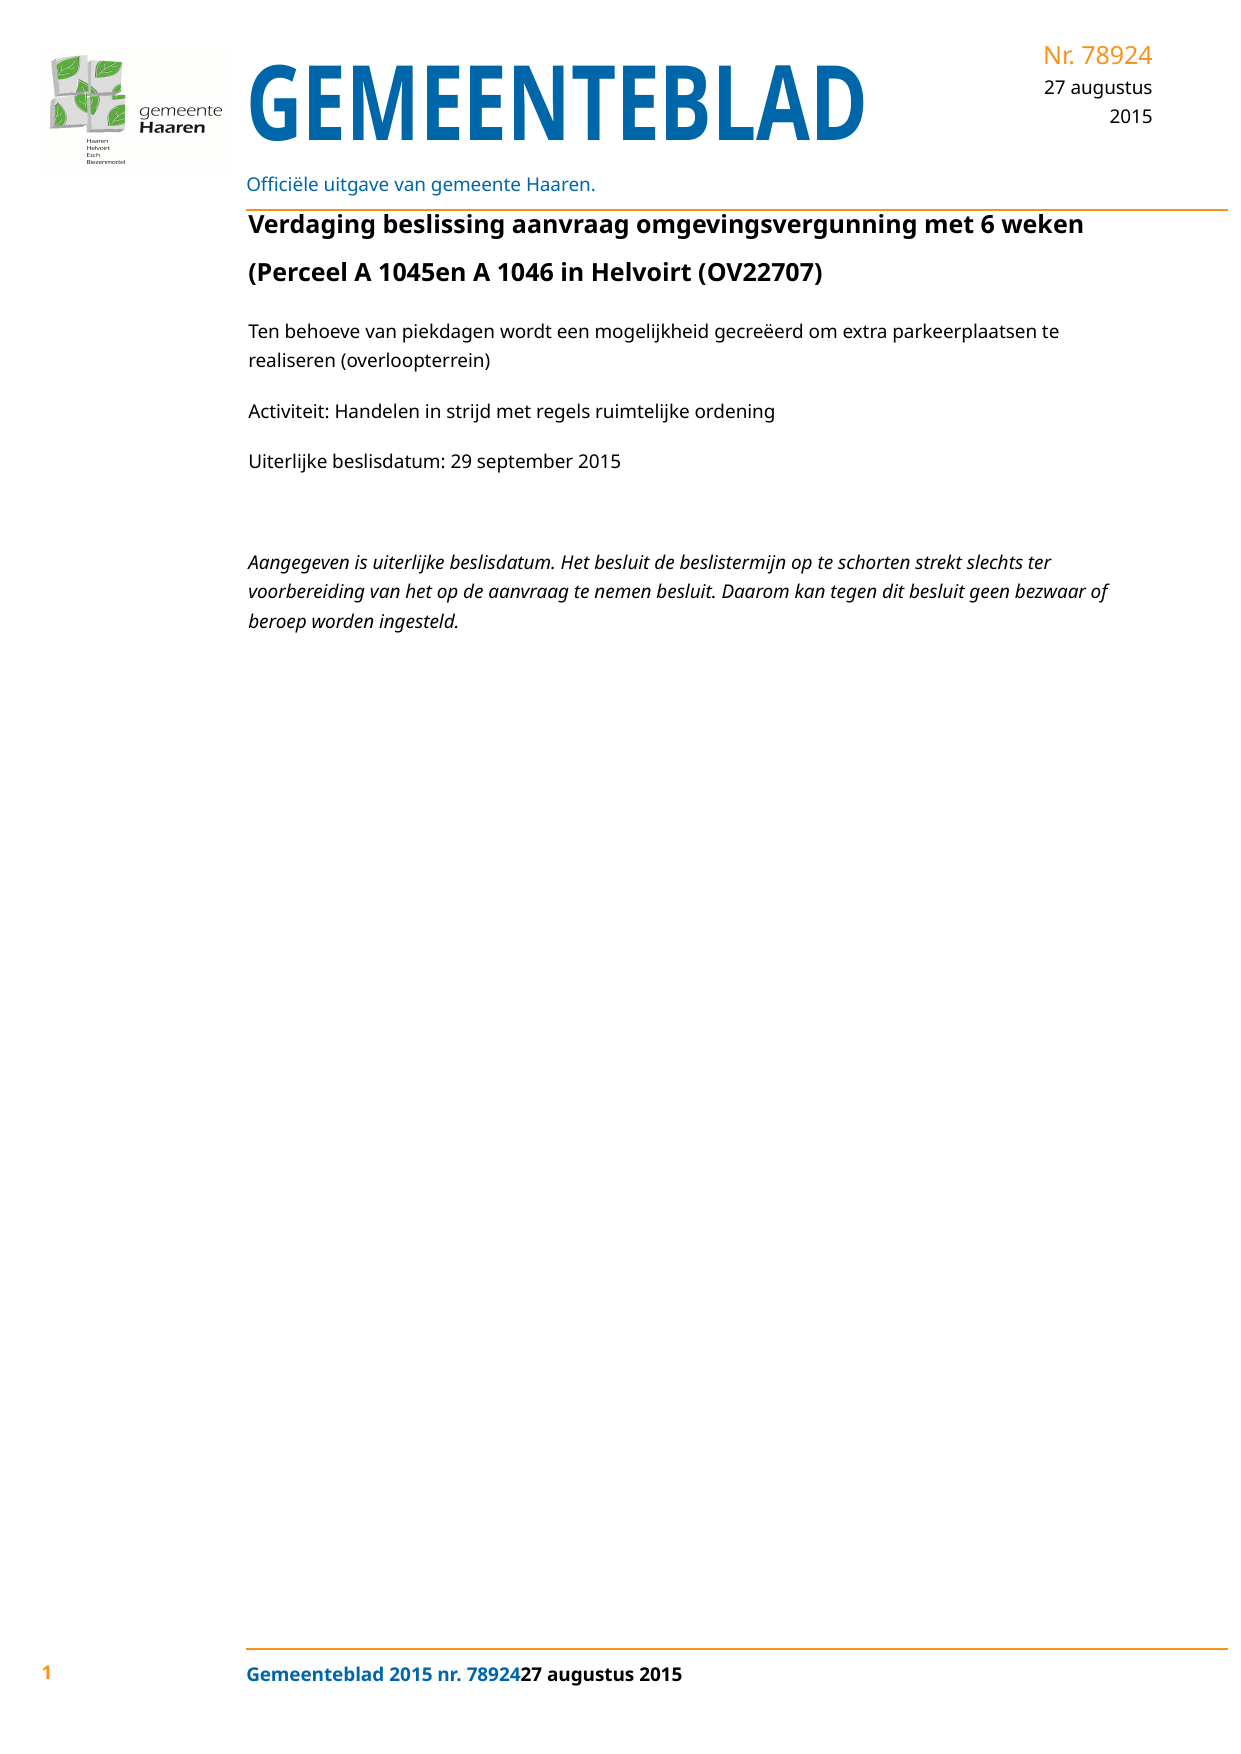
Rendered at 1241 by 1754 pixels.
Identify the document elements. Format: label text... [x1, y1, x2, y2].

text Ten behoeve van piekdagen wordt een mogelijkheid gecreëerd om extra parkeerplaatsen te realiseren (overloopterrein) [248, 318, 1152, 373]
text Uiterlijke beslisdatum: 29 september 2015 [248, 448, 1152, 474]
text Activiteit: Handelen in strijd met regels ruimtelijke ordening [248, 398, 1152, 424]
text Aangegeven is uiterlijke beslisdatum. Het besluit de beslistermijn op te schorten strekt slechts ter voorbereiding van het op de aanvraag te nemen besluit. Daarom kan tegen dit besluit geen bezwaar of beroep worden ingesteld. [248, 549, 1152, 634]
picture [41, 47, 231, 172]
text Verdaging beslissing aanvraag omgevingsvergunning met 6 weken (Perceel A 1045en A 1046 in Helvoirt (OV22707) [248, 211, 1152, 288]
